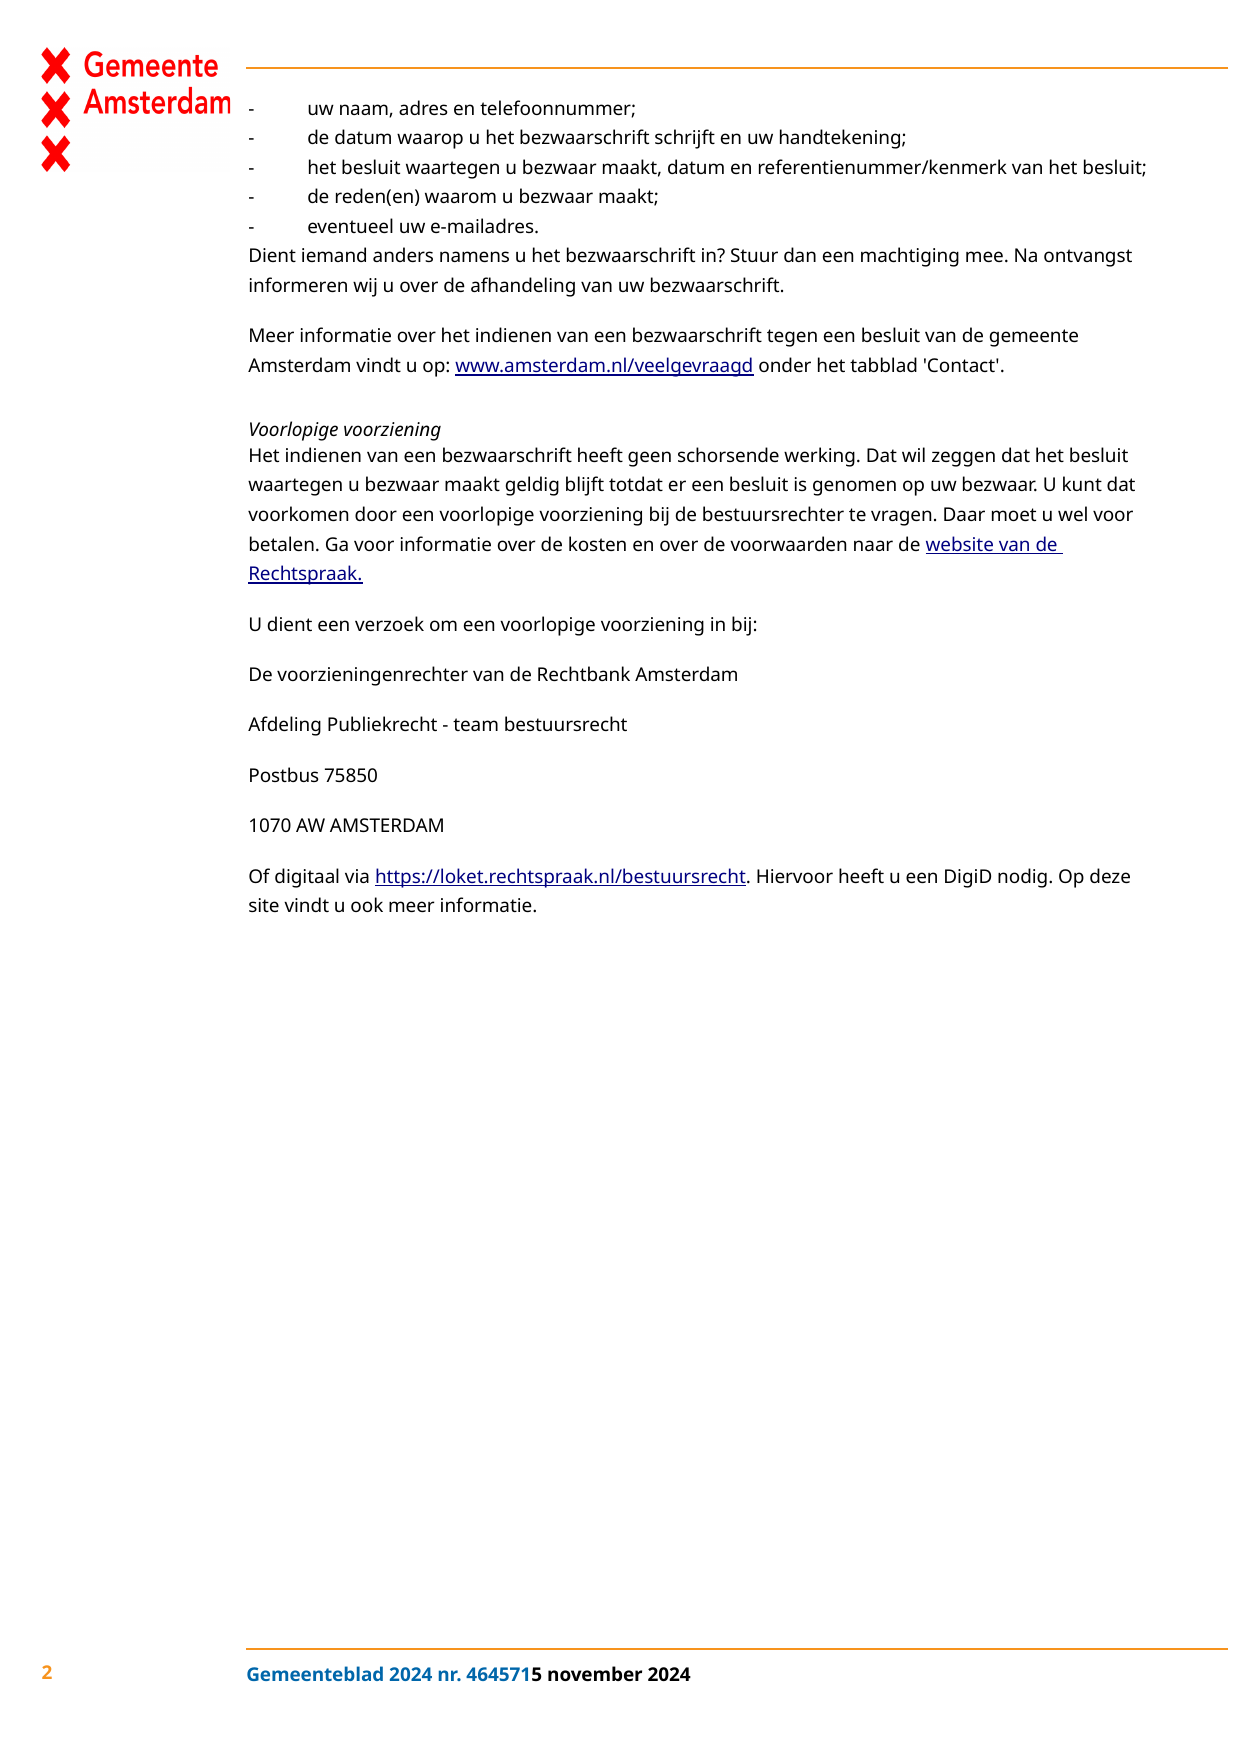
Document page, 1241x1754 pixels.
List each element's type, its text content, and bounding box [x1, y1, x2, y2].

text Of digitaal via https://loket.rechtspraak.nl/bestuursrecht. Hiervoor heeft u een DigiD nodig. Op deze site vindt u ook meer informatie. [248, 863, 1152, 918]
text Meer informatie over het indienen van een bezwaarschrift tegen een besluit van de gemeente Amsterdam vindt u op: www.amsterdam.nl/veelgevraagd onder het tabblad 'Contact'. [248, 323, 1152, 378]
text De voorzieningenrechter van de Rechtbank Amsterdam [248, 661, 1152, 687]
text Voorlopige voorziening [248, 416, 1152, 442]
list eventueel uw e-mailadres. [248, 213, 1152, 239]
list uw naam, adres en telefoonnummer; [248, 95, 1152, 121]
text Postbus 75850 [248, 762, 1152, 788]
list het besluit waartegen u bezwaar maakt, datum en referentienummer/kenmerk van het besluit; [248, 154, 1152, 180]
list de datum waarop u het bezwaarschrift schrijft en uw handtekening; [248, 124, 1152, 150]
text Afdeling Publiekrecht - team bestuursrecht [248, 712, 1152, 737]
text Het indienen van een bezwaarschrift heeft geen schorsende werking. Dat wil zeggen dat het besluit waartegen u bezwaar maakt geldig blijft totdat er een besluit is genomen op uw bezwaar. U kunt dat voorkomen door een voorlopige voorziening bij de bestuursrechter te vragen. Daar moet u wel voor betalen. Ga voor informatie over de kosten en over de voorwaarden naar de website van de Rechtspraak. [248, 442, 1152, 586]
text 1070 AW AMSTERDAM [248, 812, 1152, 838]
text Dient iemand anders namens u het bezwaarschrift in? Stuur dan een machtiging mee. Na ontvangst informeren wij u over de afhandeling van uw bezwaarschrift. [248, 243, 1152, 298]
text U dient een verzoek om een voorlopige voorziening in bij: [248, 611, 1152, 636]
picture [41, 47, 231, 172]
list de reden(en) waarom u bezwaar maakt; [248, 183, 1152, 209]
